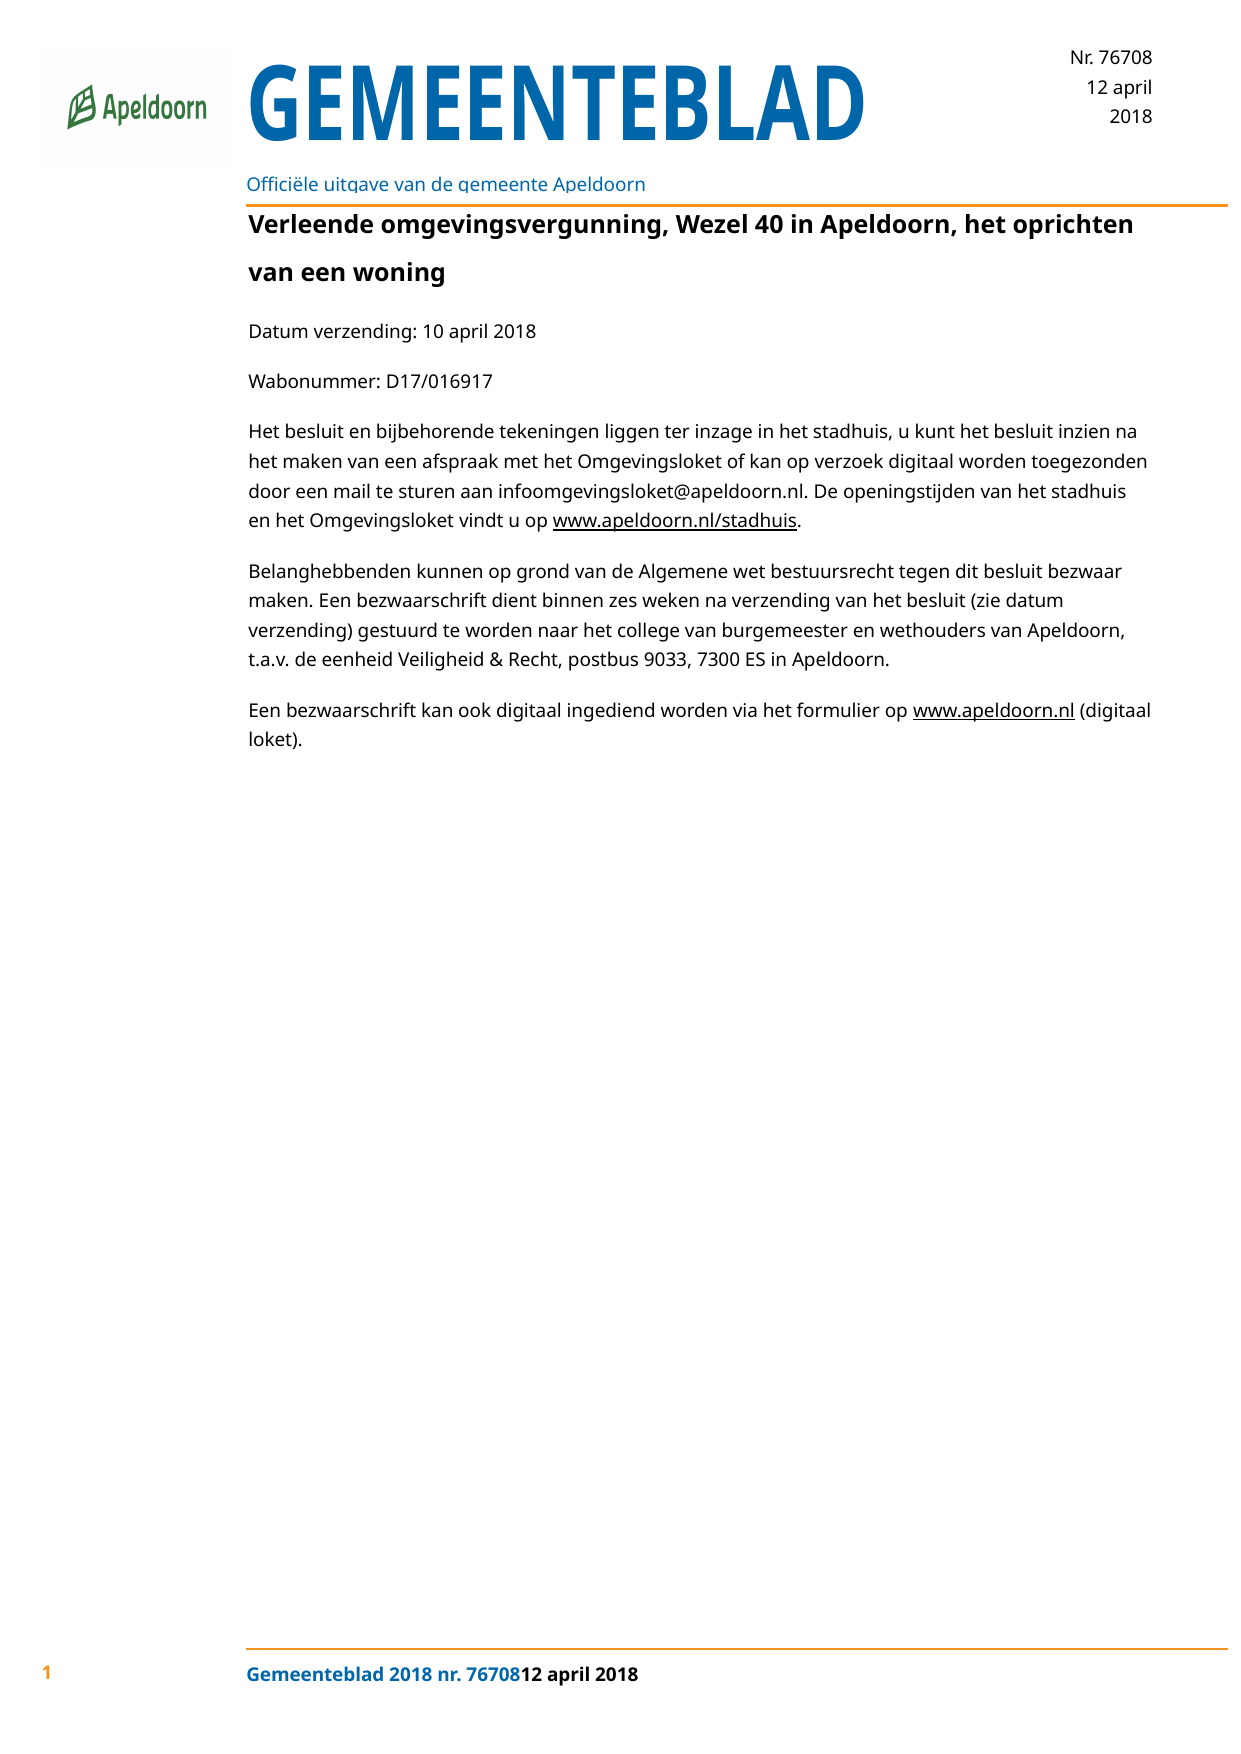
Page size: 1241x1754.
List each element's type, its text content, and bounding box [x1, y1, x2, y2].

text Datum verzending: 10 april 2018 [248, 318, 1152, 344]
text Verleende omgevingsvergunning, Wezel 40 in Apeldoorn, het oprichten van een woning [248, 207, 1152, 288]
picture [41, 47, 231, 172]
text Een bezwaarschrift kan ook digitaal ingediend worden via het formulier op www.apeldoorn.nl (digitaal loket). [248, 697, 1152, 752]
text Wabonummer: D17/016917 [248, 368, 1152, 394]
text Het besluit en bijbehorende tekeningen liggen ter inzage in het stadhuis, u kunt het besluit inzien na het maken van een afspraak met het Omgevingsloket of kan op verzoek digitaal worden toegezonden door een mail te sturen aan infoomgevingsloket@apeldoorn.nl. De openingstijden van het stadhuis en het Omgevingsloket vindt u op www.apeldoorn.nl/stadhuis. [248, 419, 1152, 533]
text Belanghebbenden kunnen op grond van de Algemene wet bestuursrecht tegen dit besluit bezwaar maken. Een bezwaarschrift dient binnen zes weken na verzending van het besluit (zie datum verzending) gestuurd te worden naar het college van burgemeester en wethouders van Apeldoorn, t.a.v. de eenheid Veiligheid & Recht, postbus 9033, 7300 ES in Apeldoorn. [248, 558, 1152, 672]
